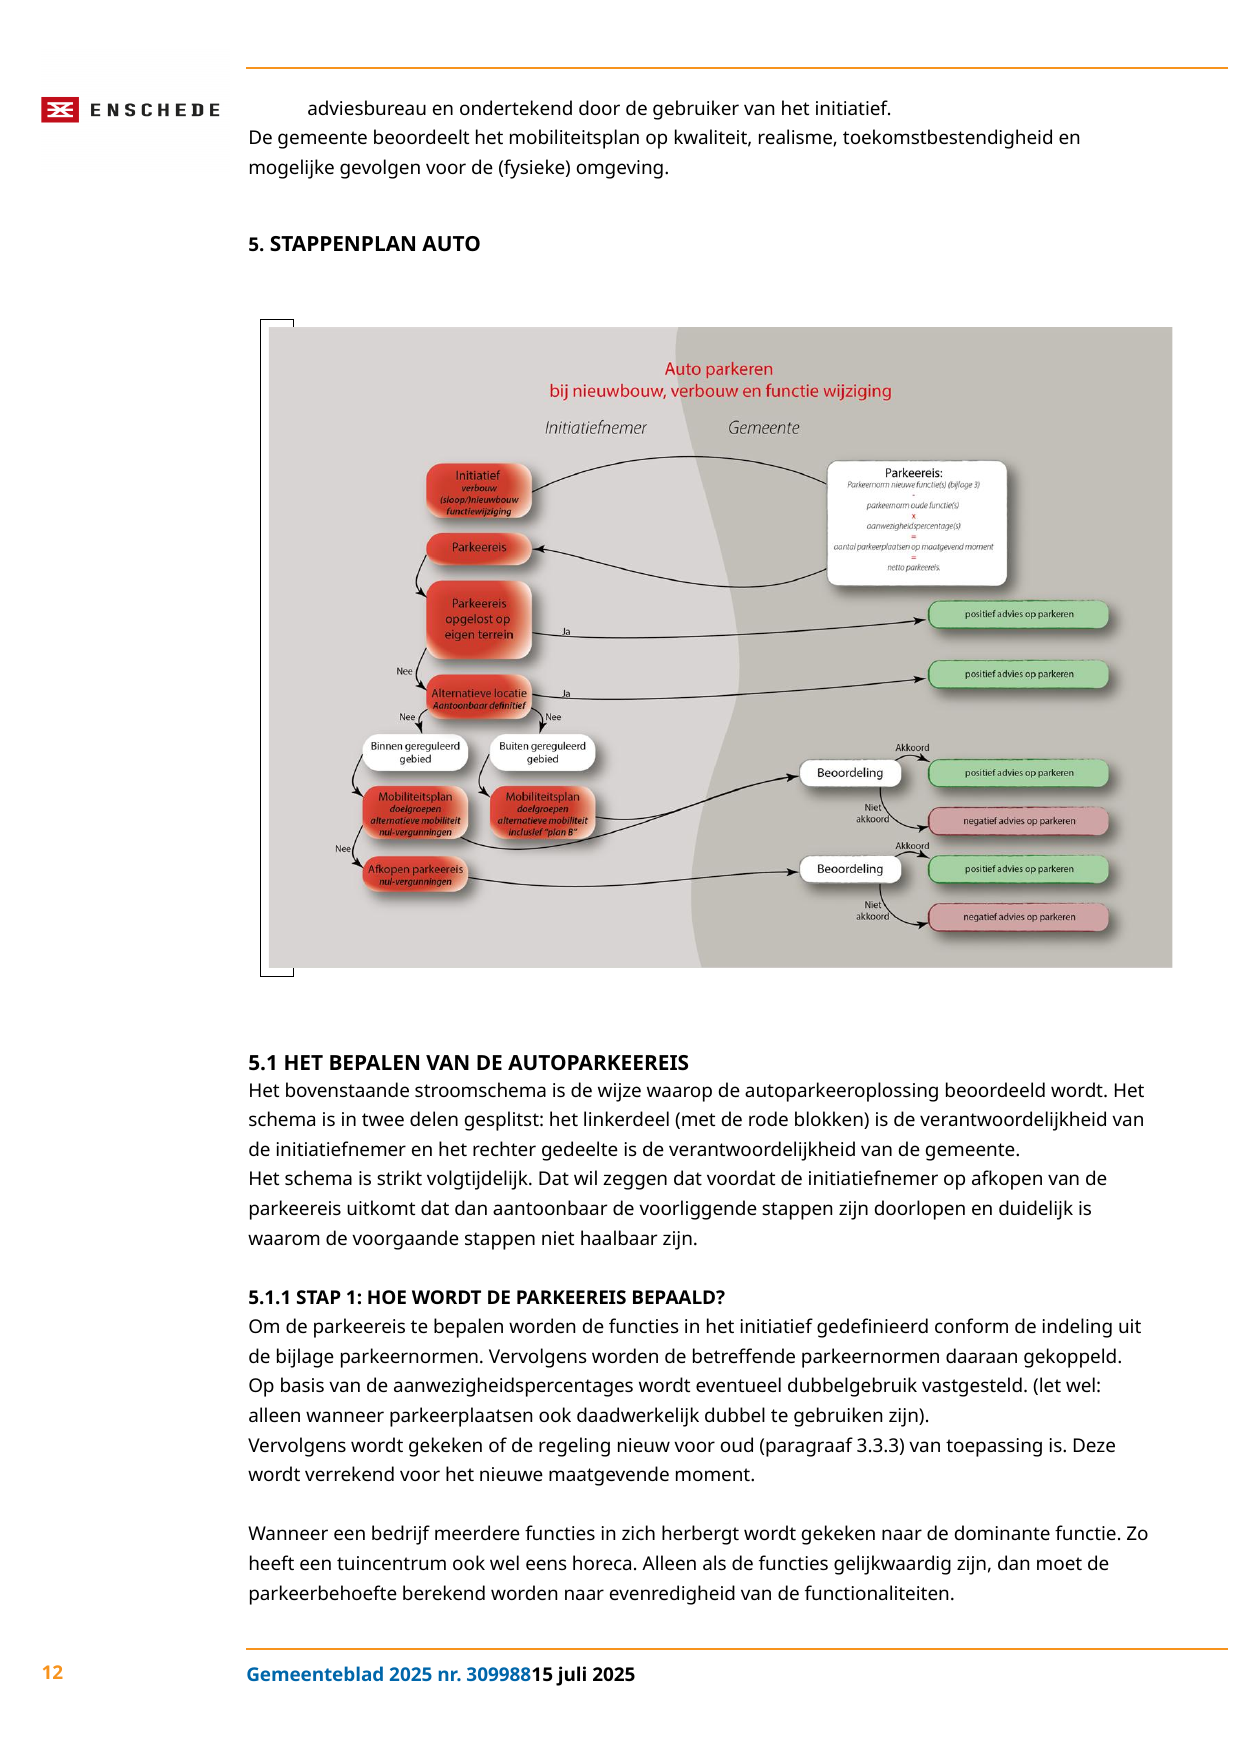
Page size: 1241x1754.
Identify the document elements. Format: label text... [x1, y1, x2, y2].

text Het bovenstaande stroomschema is de wijze waarop de autoparkeeroplossing beoordeeld wordt. Het schema is in twee delen gesplitst: het linkerdeel (met de rode blokken) is de verantwoordelijkheid van de initiatiefnemer en het rechter gedeelte is de verantwoordelijkheid van de gemeente. [248, 1077, 1152, 1162]
text Vervolgens wordt gekeken of de regeling nieuw voor oud (paragraaf 3.3.3) van toepassing is. Deze wordt verrekend voor het nieuwe maatgevende moment. [248, 1432, 1152, 1487]
text 5.1 HET BEPALEN VAN DE AUTOPARKEEREIS [248, 1048, 1152, 1077]
picture [41, 47, 231, 172]
text Het schema is strikt volgtijdelijk. Dat wil zeggen dat voordat de initiatiefnemer op afkopen van de parkeereis uitkomt dat dan aantoonbaar de voorliggende stappen zijn doorlopen en duidelijk is waarom de voorgaande stappen niet haalbaar zijn. [248, 1166, 1152, 1250]
text 5. STAPPENPLAN AUTO [248, 229, 1152, 258]
text Wanneer een bedrijf meerdere functies in zich herbergt wordt gekeken naar de dominante functie. Zo heeft een tuincentrum ook wel eens horeca. Alleen als de functies gelijkwaardig zijn, dan moet de parkeerbehoefte berekend worden naar evenredigheid van de functionaliteiten. [248, 1521, 1152, 1605]
text 5.1.1 STAP 1: HOE WORDT DE PARKEEREIS BEPAALD? [248, 1284, 1152, 1309]
picture [268, 327, 1173, 968]
list adviesbureau en ondertekend door de gebruiker van het initiatief. [248, 95, 1152, 121]
text Om de parkeereis te bepalen worden de functies in het initiatief gedefinieerd conform de indeling uit de bijlage parkeernormen. Vervolgens worden de betreffende parkeernormen daaraan gekoppeld. Op basis van de aanwezigheidspercentages wordt eventueel dubbelgebruik vastgesteld. (let wel: alleen wanneer parkeerplaatsen ook daadwerkelijk dubbel te gebruiken zijn). [248, 1313, 1152, 1428]
text De gemeente beoordeelt het mobiliteitsplan op kwaliteit, realisme, toekomstbestendigheid en mogelijke gevolgen voor de (fysieke) omgeving. [248, 124, 1152, 180]
